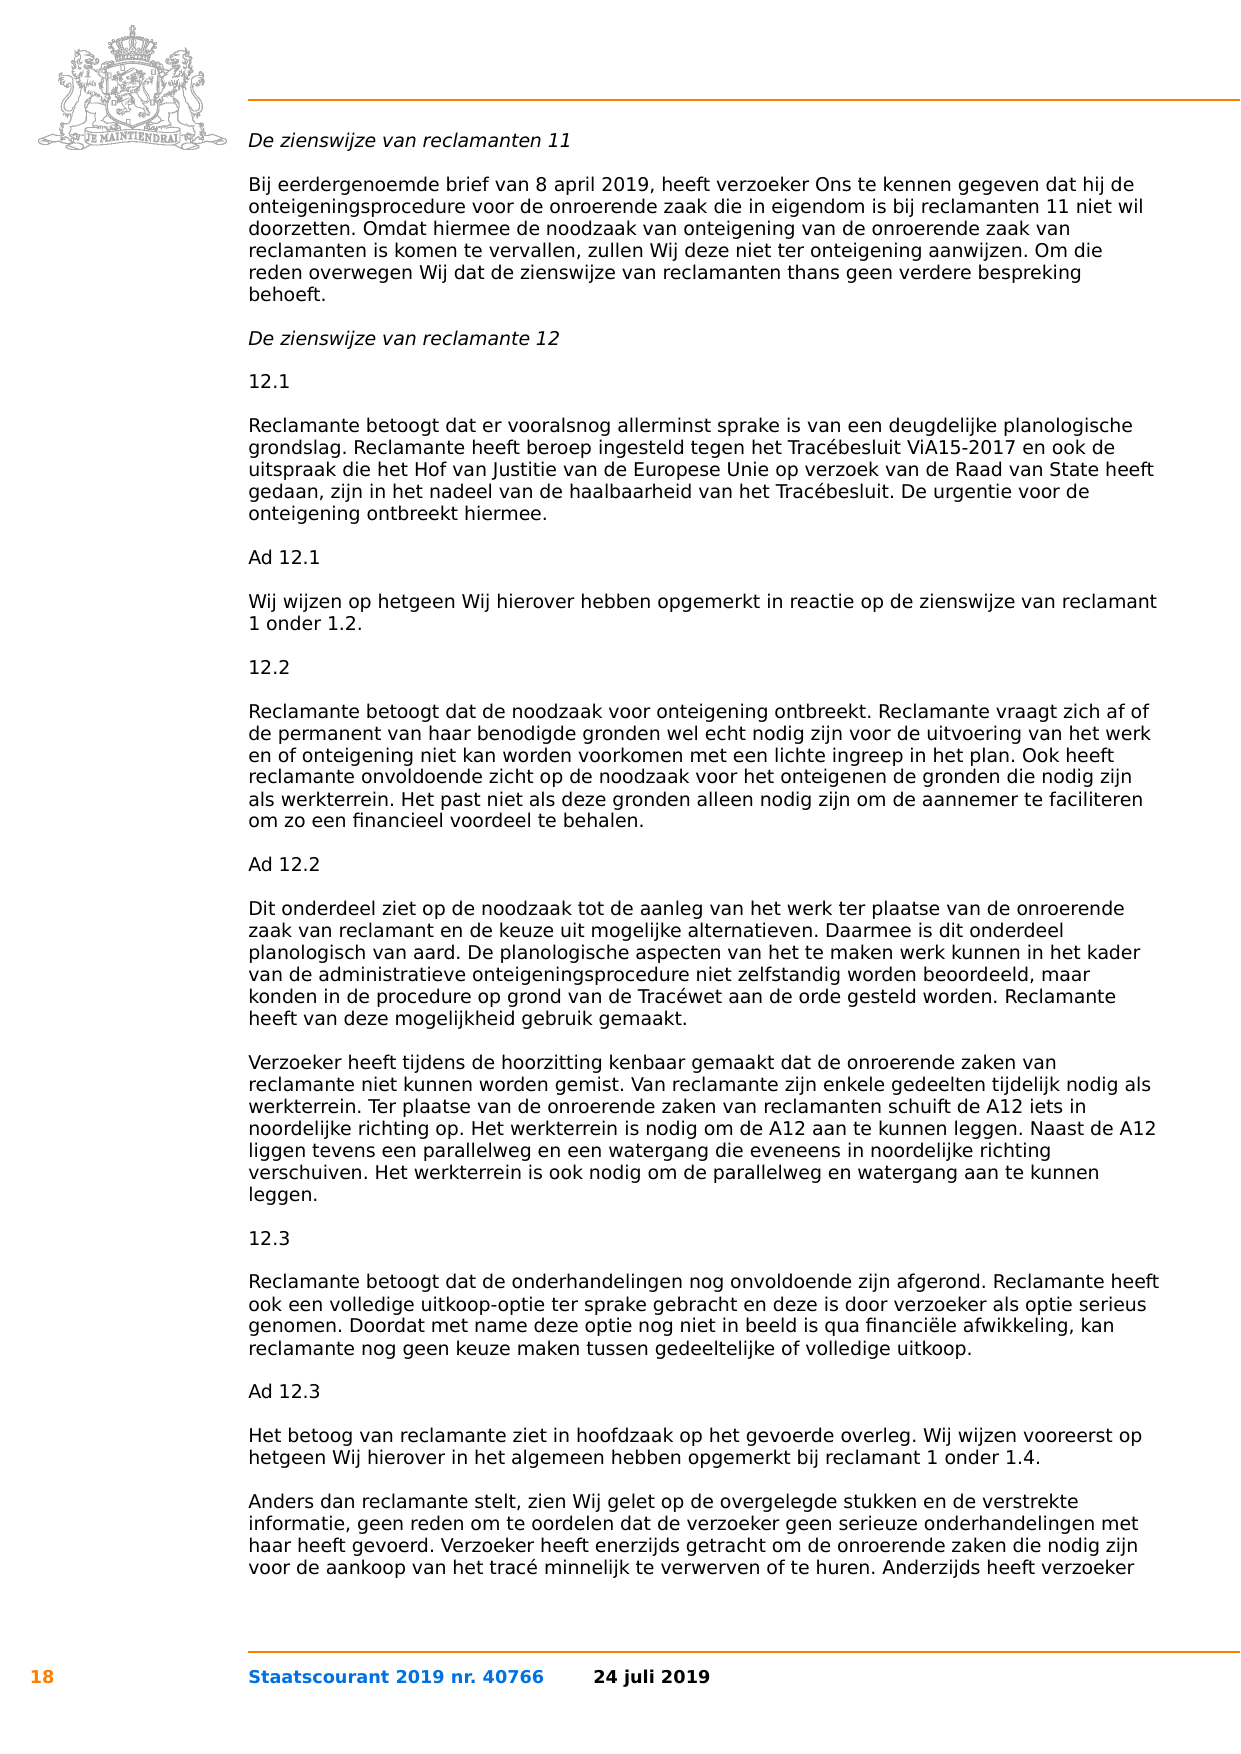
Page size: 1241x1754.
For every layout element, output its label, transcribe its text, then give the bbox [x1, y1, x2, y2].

text Dit onderdeel ziet op de noodzaak tot de aanleg van het werk ter plaatse van de onroerende zaak van reclamant en de keuze uit mogelijke alternatieven. Daarmee is dit onderdeel planologisch van aard. De planologische aspecten van het te maken werk kunnen in het kader van de administratieve onteigeningsprocedure niet zelfstandig worden beoordeeld, maar konden in de procedure op grond van de Tracéwet aan de orde gesteld worden. Reclamante heeft van deze mogelijkheid gebruik gemaakt. [248, 898, 1163, 1030]
text 12.2 [248, 657, 1163, 679]
text 12.3 [248, 1228, 1163, 1249]
text Ad 12.2 [248, 854, 1163, 876]
text Bij eerdergenoemde brief van 8 april 2019, heeft verzoeker Ons te kennen gegeven dat hij de onteigeningsprocedure voor de onroerende zaak die in eigendom is bij reclamanten 11 niet wil doorzetten. Omdat hiermee de noodzaak van onteigening van de onroerende zaak van reclamanten is komen te vervallen, zullen Wij deze niet ter onteigening aanwijzen. Om die reden overwegen Wij dat de zienswijze van reclamanten thans geen verdere bespreking behoeft. [248, 174, 1163, 306]
text Reclamante betoogt dat de noodzaak voor onteigening ontbreekt. Reclamante vraagt zich af of de permanent van haar benodigde gronden wel echt nodig zijn voor de uitvoering van het werk en of onteigening niet kan worden voorkomen met een lichte ingreep in het plan. Ook heeft reclamante onvoldoende zicht op de noodzaak voor het onteigenen de gronden die nodig zijn als werkterrein. Het past niet als deze gronden alleen nodig zijn om de aannemer te faciliteren om zo een financieel voordeel te behalen. [248, 701, 1163, 832]
text Wij wijzen op hetgeen Wij hierover hebben opgemerkt in reactie op de zienswijze van reclamant 1 onder 1.2. [248, 591, 1163, 635]
text 12.1 [248, 371, 1163, 393]
subtitle De zienswijze van reclamante 12 [248, 327, 1163, 349]
text Anders dan reclamante stelt, zien Wij gelet op de overgelegde stukken en de verstrekte informatie, geen reden om te oordelen dat de verzoeker geen serieuze onderhandelingen met haar heeft gevoerd. Verzoeker heeft enerzijds getracht om de onroerende zaken die nodig zijn voor de aankoop van het tracé minnelijk te verwerven of te huren. Anderzijds heeft verzoeker [248, 1491, 1163, 1579]
text Het betoog van reclamante ziet in hoofdzaak op het gevoerde overleg. Wij wijzen vooreerst op hetgeen Wij hierover in het algemeen hebben opgemerkt bij reclamant 1 onder 1.4. [248, 1425, 1163, 1469]
text Ad 12.1 [248, 547, 1163, 569]
text Verzoeker heeft tijdens de hoorzitting kenbaar gemaakt dat de onroerende zaken van reclamante niet kunnen worden gemist. Van reclamante zijn enkele gedeelten tijdelijk nodig als werkterrein. Ter plaatse van de onroerende zaken van reclamanten schuift de A12 iets in noordelijke richting op. Het werkterrein is nodig om de A12 aan te kunnen leggen. Naast de A12 liggen tevens een parallelweg en een watergang die eveneens in noordelijke richting verschuiven. Het werkterrein is ook nodig om de parallelweg en watergang aan te kunnen leggen. [248, 1052, 1163, 1206]
picture [38, 25, 227, 150]
subtitle De zienswijze van reclamanten 11 [248, 130, 1163, 152]
text Reclamante betoogt dat er vooralsnog allerminst sprake is van een deugdelijke planologische grondslag. Reclamante heeft beroep ingesteld tegen het Tracébesluit ViA15-2017 en ook de uitspraak die het Hof van Justitie van de Europese Unie op verzoek van de Raad van State heeft gedaan, zijn in het nadeel van de haalbaarheid van het Tracébesluit. De urgentie voor de onteigening ontbreekt hiermee. [248, 415, 1163, 525]
text Ad 12.3 [248, 1381, 1163, 1403]
text Reclamante betoogt dat de onderhandelingen nog onvoldoende zijn afgerond. Reclamante heeft ook een volledige uitkoop-optie ter sprake gebracht en deze is door verzoeker als optie serieus genomen. Doordat met name deze optie nog niet in beeld is qua financiële afwikkeling, kan reclamante nog geen keuze maken tussen gedeeltelijke of volledige uitkoop. [248, 1271, 1163, 1359]
